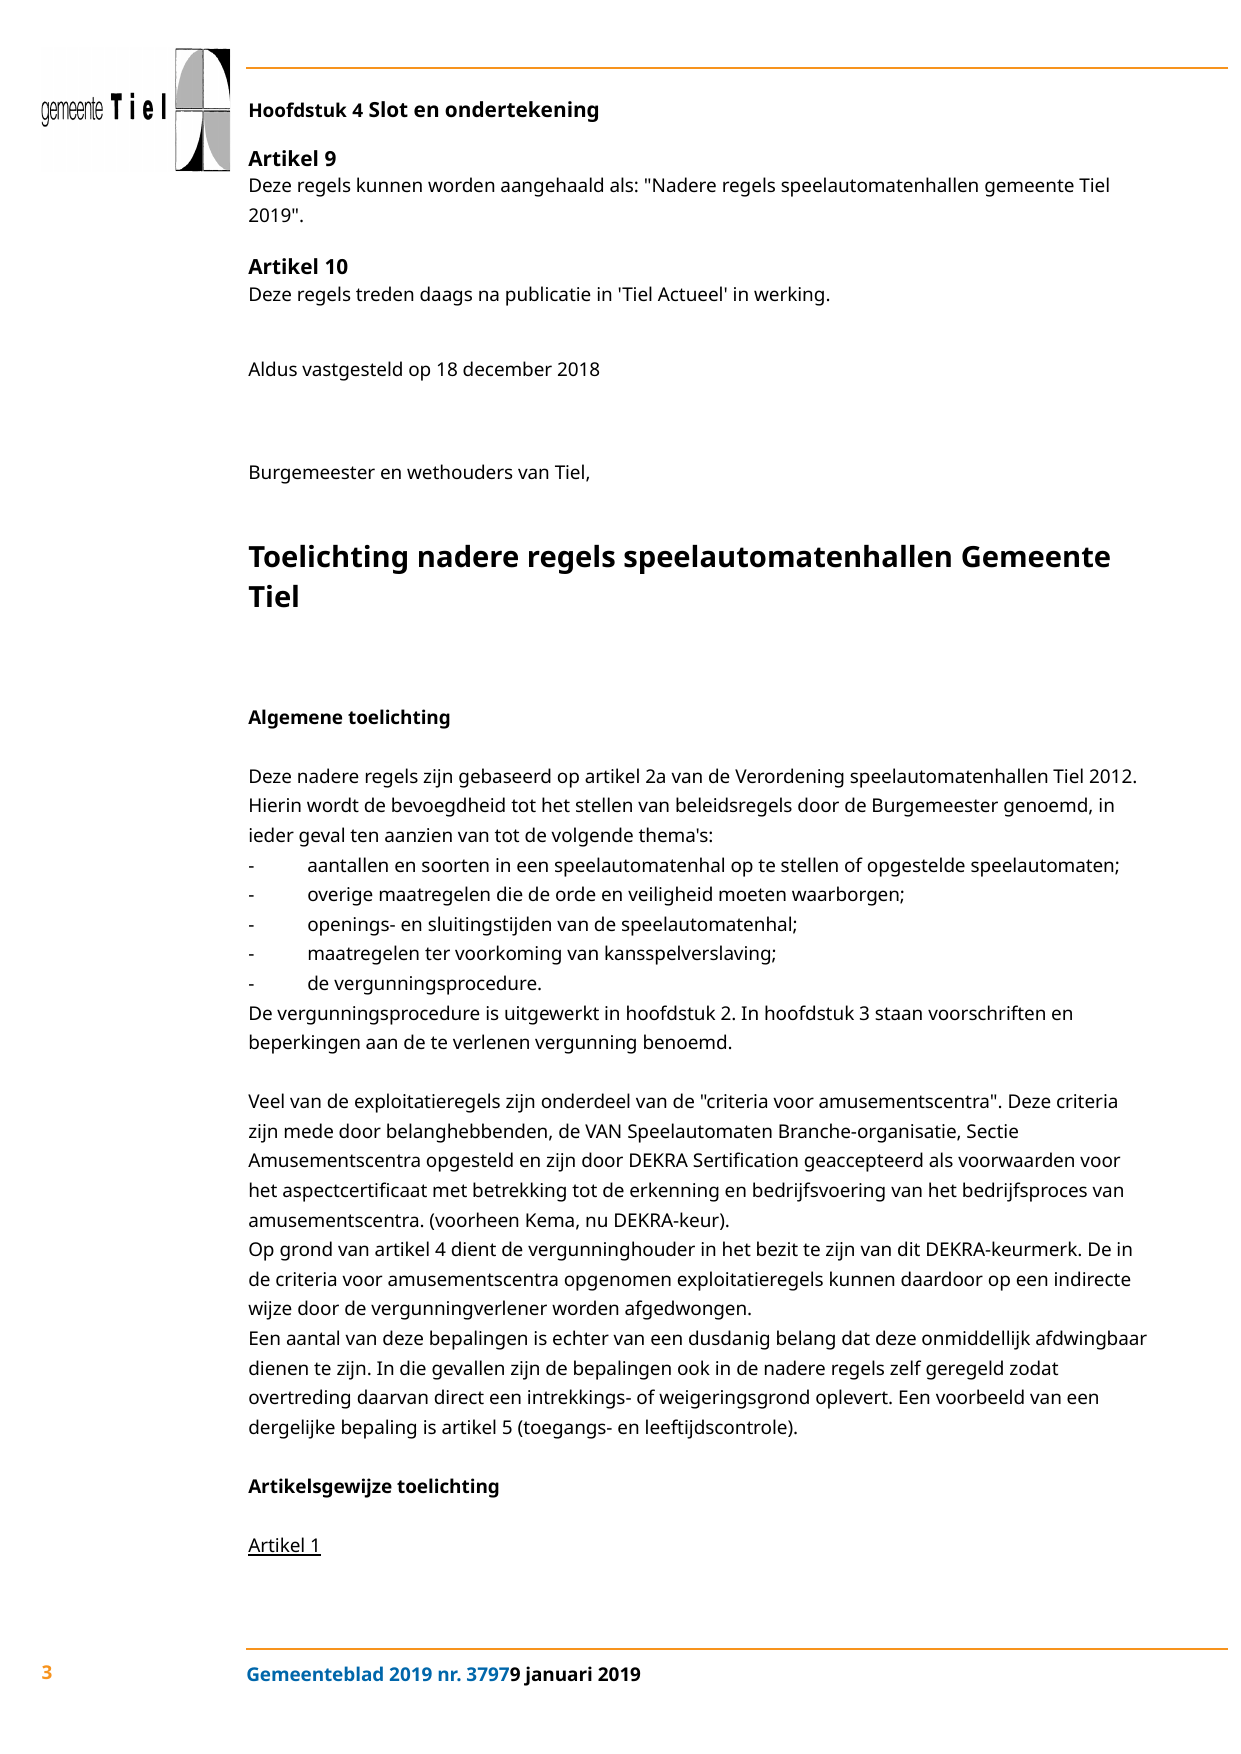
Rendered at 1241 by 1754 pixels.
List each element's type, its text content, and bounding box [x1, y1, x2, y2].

text Op grond van artikel 4 dient de vergunninghouder in het bezit te zijn van dit DEKRA-keurmerk. De in de criteria voor amusementscentra opgenomen exploitatieregels kunnen daardoor op een indirecte wijze door de vergunningverlener worden afgedwongen. [248, 1236, 1152, 1321]
list de vergunningsprocedure. [248, 970, 1152, 996]
list aantallen en soorten in een speelautomatenhal op te stellen of opgestelde speelautomaten; [248, 852, 1152, 878]
list maatregelen ter voorkoming van kansspelverslaving; [248, 941, 1152, 966]
text Artikel 1 [248, 1532, 1152, 1558]
list openings- en sluitingstijden van de speelautomatenhal; [248, 911, 1152, 937]
text Deze regels treden daags na publicatie in 'Tiel Actueel' in werking. [248, 281, 1152, 307]
text Aldus vastgesteld op 18 december 2018 [248, 356, 1152, 382]
text Deze nadere regels zijn gebaseerd op artikel 2a van de Verordening speelautomatenhallen Tiel 2012. Hierin wordt de bevoegdheid tot het stellen van beleidsregels door de Burgemeester genoemd, in ieder geval ten aanzien van tot de volgende thema's: [248, 763, 1152, 848]
text Deze regels kunnen worden aangehaald als: "Nadere regels speelautomatenhallen gemeente Tiel 2019". [248, 172, 1152, 228]
list overige maatregelen die de orde en veiligheid moeten waarborgen; [248, 881, 1152, 907]
text Algemene toelichting [248, 704, 1152, 730]
text Artikelsgewijze toelichting [248, 1473, 1152, 1499]
picture [41, 47, 231, 172]
text Toelichting nadere regels speelautomatenhallen Gemeente Tiel [248, 536, 1152, 616]
text Artikel 9 [248, 144, 1152, 172]
text Artikel 10 [248, 252, 1152, 281]
text Veel van de exploitatieregels zijn onderdeel van de "criteria voor amusementscentra". Deze criteria zijn mede door belanghebbenden, de VAN Speelautomaten Branche-organisatie, Sectie Amusementscentra opgesteld en zijn door DEKRA Sertification geaccepteerd als voorwaarden voor het aspectcertificaat met betrekking tot de erkenning en bedrijfsvoering van het bedrijfsproces van amusementscentra. (voorheen Kema, nu DEKRA-keur). [248, 1088, 1152, 1233]
text Burgemeester en wethouders van Tiel, [248, 459, 1152, 485]
text Een aantal van deze bepalingen is echter van een dusdanig belang dat deze onmiddellijk afdwingbaar dienen te zijn. In die gevallen zijn de bepalingen ook in de nadere regels zelf geregeld zodat overtreding daarvan direct een intrekkings- of weigeringsgrond oplevert. Een voorbeeld van een dergelijke bepaling is artikel 5 (toegangs- en leeftijdscontrole). [248, 1325, 1152, 1440]
text De vergunningsprocedure is uitgewerkt in hoofdstuk 2. In hoofdstuk 3 staan voorschriften en beperkingen aan de te verlenen vergunning benoemd. [248, 1000, 1152, 1055]
text Hoofdstuk 4 Slot en ondertekening [248, 95, 1152, 123]
